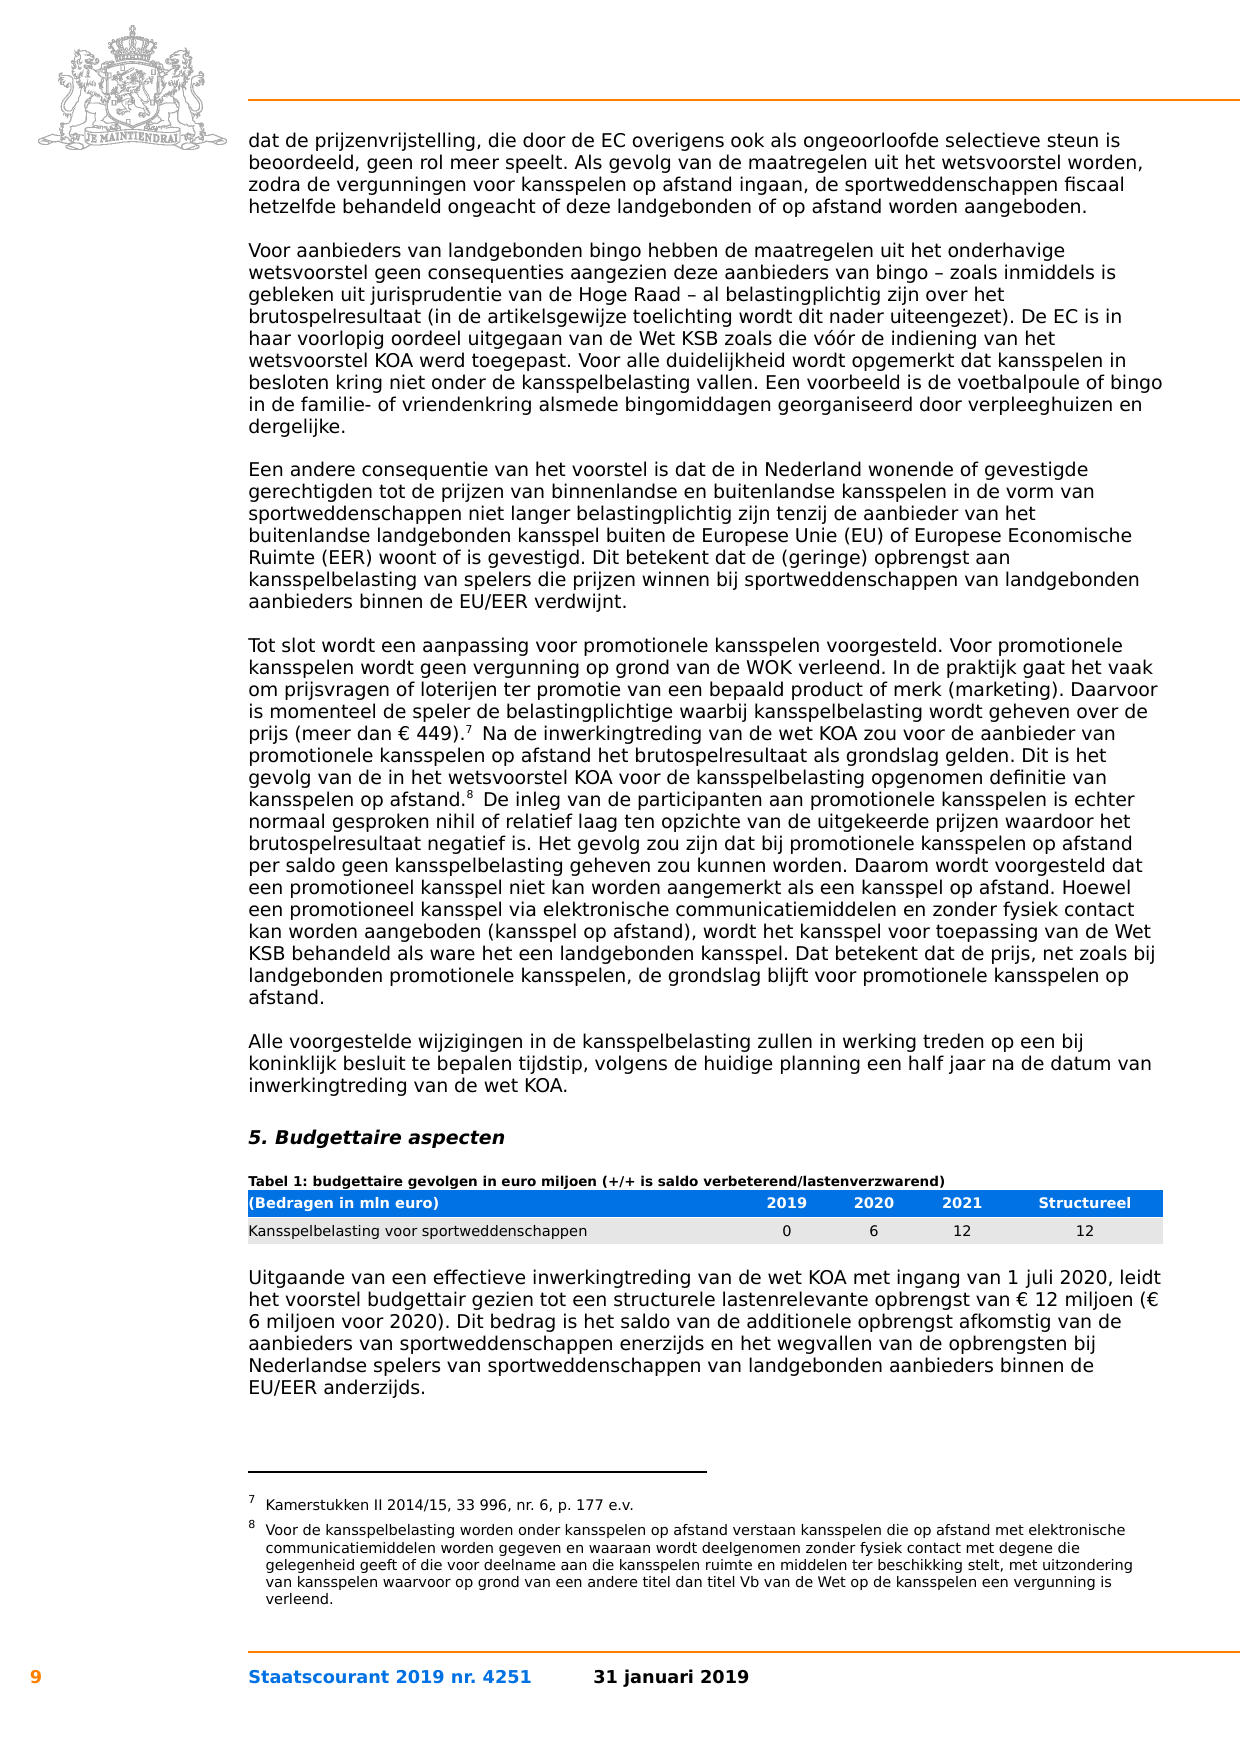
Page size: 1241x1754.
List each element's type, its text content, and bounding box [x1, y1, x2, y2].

text dat de prijzenvrijstelling, die door de EC overigens ook als ongeoorloofde selectieve steun is beoordeeld, geen rol meer speelt. Als gevolg van de maatregelen uit het wetsvoorstel worden, zodra de vergunningen voor kansspelen op afstand ingaan, de sportweddenschappen fiscaal hetzelfde behandeld ongeacht of deze landgebonden of op afstand worden aangeboden. [248, 130, 1163, 218]
table_cell (Bedragen in mln euro) [248, 1190, 744, 1217]
text Kamerstukken II 2014/15, 33 996, nr. 6, p. 177 e.v. [248, 1493, 1163, 1515]
subtitle 5. Budgettaire aspecten [248, 1127, 1163, 1148]
table_cell 12 [1006, 1218, 1163, 1244]
table_header Tabel 1: budgettaire gevolgen in euro miljoen (+/+ is saldo verbeterend/lastenverzwarend) [248, 1174, 1163, 1189]
text Voor aanbieders van landgebonden bingo hebben de maatregelen uit het onderhavige wetsvoorstel geen consequenties aangezien deze aanbieders van bingo – zoals inmiddels is gebleken uit jurisprudentie van de Hoge Raad – al belastingplichtig zijn over het brutospelresultaat (in de artikelsgewijze toelichting wordt dit nader uiteengezet). De EC is in haar voorlopig oordeel uitgegaan van de Wet KSB zoals die vóór de indiening van het wetsvoorstel KOA werd toegepast. Voor alle duidelijkheid wordt opgemerkt dat kansspelen in besloten kring niet onder de kansspelbelasting vallen. Een voorbeeld is de voetbalpoule of bingo in de familie- of vriendenkring alsmede bingomiddagen georganiseerd door verpleeghuizen en dergelijke. [248, 240, 1163, 437]
text Voor de kansspelbelasting worden onder kansspelen op afstand verstaan kansspelen die op afstand met elektronische communicatiemiddelen worden gegeven en waaraan wordt deelgenomen zonder fysiek contact met degene die gelegenheid geeft of die voor deelname aan die kansspelen ruimte en middelen ter beschikking stelt, met uitzondering van kansspelen waarvoor op grond van een andere titel dan titel Vb van de Wet op de kansspelen een vergunning is verleend. [248, 1518, 1163, 1608]
table_cell 12 [918, 1218, 1006, 1244]
table_cell Structureel [1006, 1190, 1163, 1217]
table_cell 2021 [918, 1190, 1006, 1217]
text Uitgaande van een effectieve inwerkingtreding van de wet KOA met ingang van 1 juli 2020, leidt het voorstel budgettair gezien tot een structurele lastenrelevante opbrengst van € 12 miljoen (€ 6 miljoen voor 2020). Dit bedrag is het saldo van de additionele opbrengst afkomstig van de aanbieders van sportweddenschappen enerzijds en het wegvallen van de opbrengsten bij Nederlandse spelers van sportweddenschappen van landgebonden aanbieders binnen de EU/EER anderzijds. [248, 1267, 1163, 1399]
picture [38, 25, 227, 150]
table_cell 2019 [744, 1190, 829, 1217]
table_cell 6 [830, 1218, 918, 1244]
table_cell Kansspelbelasting voor sportweddenschappen [248, 1218, 744, 1244]
text Alle voorgestelde wijzigingen in de kansspelbelasting zullen in werking treden op een bij koninklijk besluit te bepalen tijdstip, volgens de huidige planning een half jaar na de datum van inwerkingtreding van de wet KOA. [248, 1031, 1163, 1097]
table_cell 2020 [830, 1190, 918, 1217]
text Tot slot wordt een aanpassing voor promotionele kansspelen voorgesteld. Voor promotionele kansspelen wordt geen vergunning op grond van de WOK verleend. In de praktijk gaat het vaak om prijsvragen of loterijen ter promotie van een bepaald product of merk (marketing). Daarvoor is momenteel de speler de belastingplichtige waarbij kansspelbelasting wordt geheven over de prijs (meer dan € 449). Na de inwerkingtreding van de wet KOA zou voor de aanbieder van promotionele kansspelen op afstand het brutospelresultaat als grondslag gelden. Dit is het gevolg van de in het wetsvoorstel KOA voor de kansspelbelasting opgenomen definitie van kansspelen op afstand. De inleg van de participanten aan promotionele kansspelen is echter normaal gesproken nihil of relatief laag ten opzichte van de uitgekeerde prijzen waardoor het brutospelresultaat negatief is. Het gevolg zou zijn dat bij promotionele kansspelen op afstand per saldo geen kansspelbelasting geheven zou kunnen worden. Daarom wordt voorgesteld dat een promotioneel kansspel niet kan worden aangemerkt als een kansspel op afstand. Hoewel een promotioneel kansspel via elektronische communicatiemiddelen en zonder fysiek contact kan worden aangeboden (kansspel op afstand), wordt het kansspel voor toepassing van de Wet KSB behandeld als ware het een landgebonden kansspel. Dat betekent dat de prijs, net zoals bij landgebonden promotionele kansspelen, de grondslag blijft voor promotionele kansspelen op afstand. [248, 635, 1163, 1009]
text Een andere consequentie van het voorstel is dat de in Nederland wonende of gevestigde gerechtigden tot de prijzen van binnenlandse en buitenlandse kansspelen in de vorm van sportweddenschappen niet langer belastingplichtig zijn tenzij de aanbieder van het buitenlandse landgebonden kansspel buiten de Europese Unie (EU) of Europese Economische Ruimte (EER) woont of is gevestigd. Dit betekent dat de (geringe) opbrengst aan kansspelbelasting van spelers die prijzen winnen bij sportweddenschappen van landgebonden aanbieders binnen de EU/EER verdwijnt. [248, 459, 1163, 613]
table_cell 0 [744, 1218, 829, 1244]
